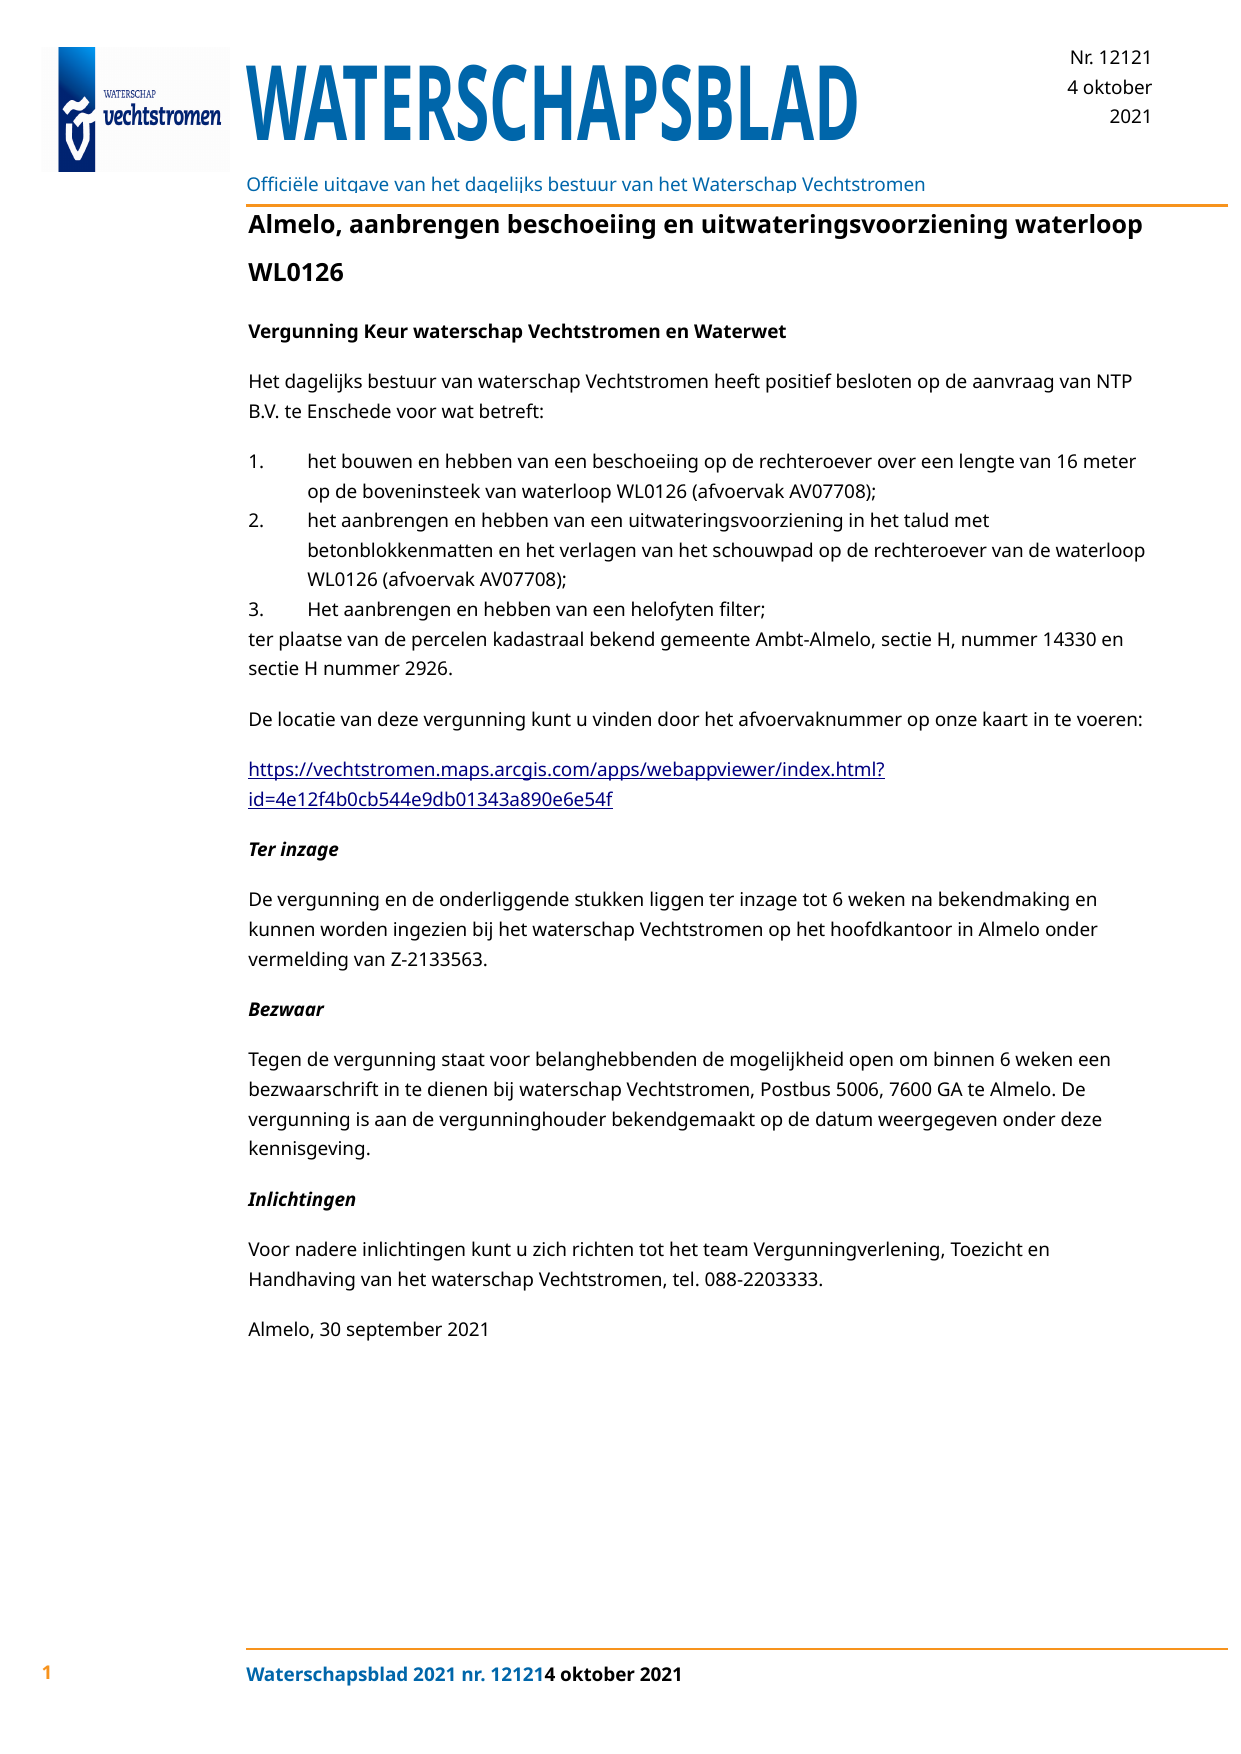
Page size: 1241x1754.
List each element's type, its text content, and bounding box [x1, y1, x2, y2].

list Het aanbrengen en hebben van een helofyten filter; [248, 596, 1152, 622]
text Ter inzage [248, 836, 1152, 862]
text Vergunning Keur waterschap Vechtstromen en Waterwet [248, 318, 1152, 344]
list het bouwen en hebben van een beschoeiing op de rechteroever over een lengte van 16 meter op de boveninsteek van waterloop WL0126 (afvoervak AV07708); [248, 448, 1152, 504]
text Voor nadere inlichtingen kunt u zich richten tot het team Vergunningverlening, Toezicht en Handhaving van het waterschap Vechtstromen, tel. 088-2203333. [248, 1236, 1152, 1292]
text Tegen de vergunning staat voor belanghebbenden de mogelijkheid open om binnen 6 weken een bezwaarschrift in te dienen bij waterschap Vechtstromen, Postbus 5006, 7600 GA te Almelo. De vergunning is aan de vergunninghouder bekendgemaakt op de datum weergegeven onder deze kennisgeving. [248, 1047, 1152, 1161]
text Almelo, aanbrengen beschoeiing en uitwateringsvoorziening waterloop WL0126 [248, 207, 1152, 288]
picture [41, 47, 231, 172]
text Almelo, 30 september 2021 [248, 1316, 1152, 1342]
text https://vechtstromen.maps.arcgis.com/apps/webappviewer/index.html?id=4e12f4b0cb544e9db01343a890e6e54f [248, 756, 1152, 812]
text ter plaatse van de percelen kadastraal bekend gemeente Ambt-Almelo, sectie H, nummer 14330 en sectie H nummer 2926. [248, 626, 1152, 681]
text De locatie van deze vergunning kunt u vinden door het afvoervaknummer op onze kaart in te voeren: [248, 706, 1152, 732]
text De vergunning en de onderliggende stukken liggen ter inzage tot 6 weken na bekendmaking en kunnen worden ingezien bij het waterschap Vechtstromen op het hoofdkantoor in Almelo onder vermelding van Z-2133563. [248, 887, 1152, 972]
list het aanbrengen en hebben van een uitwateringsvoorziening in het talud met betonblokkenmatten en het verlagen van het schouwpad op de rechteroever van de waterloop WL0126 (afvoervak AV07708); [248, 507, 1152, 592]
text Bezwaar [248, 996, 1152, 1022]
text Het dagelijks bestuur van waterschap Vechtstromen heeft positief besloten op de aanvraag van NTP B.V. te Enschede voor wat betreft: [248, 368, 1152, 424]
text Inlichtingen [248, 1186, 1152, 1212]
